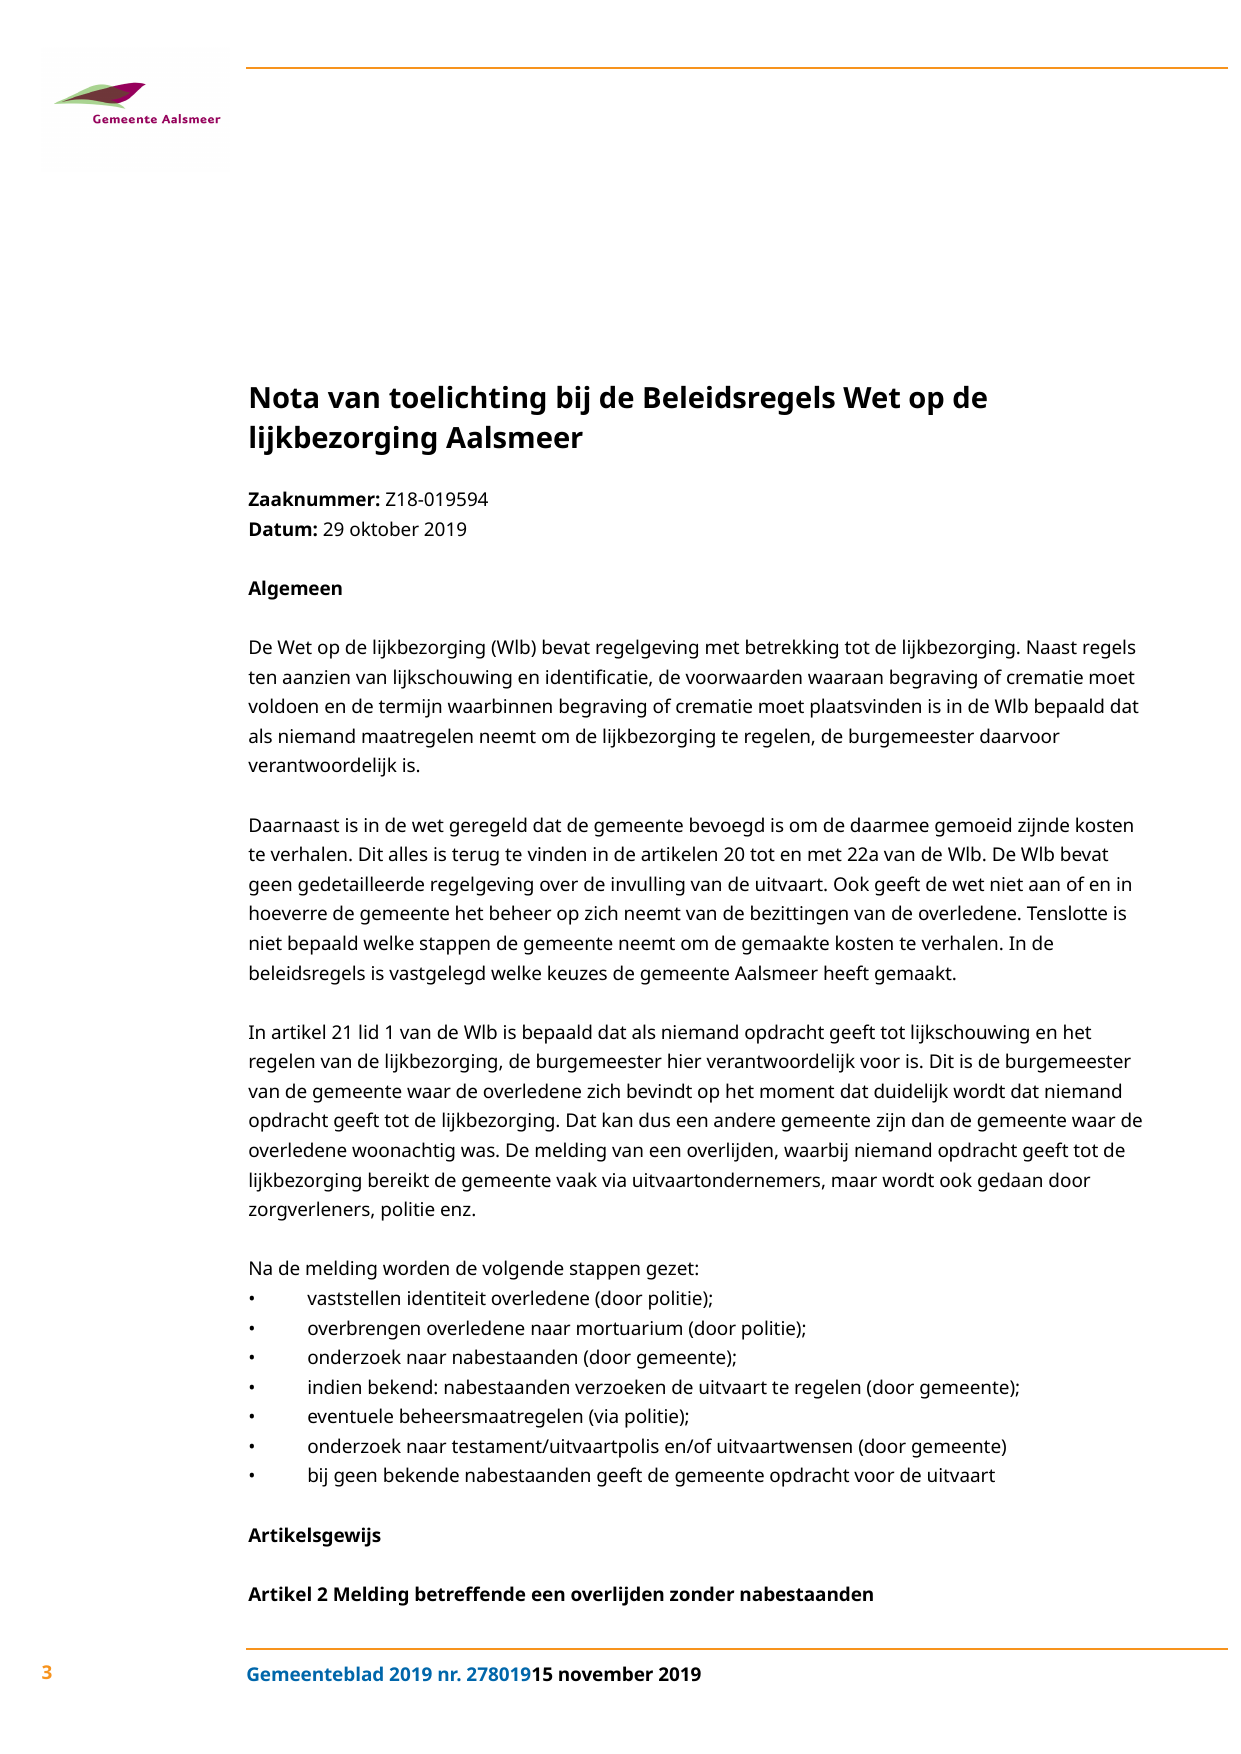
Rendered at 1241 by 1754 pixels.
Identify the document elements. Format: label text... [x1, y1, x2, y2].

text Zaaknummer: Z18-019594 [248, 486, 1152, 512]
picture [41, 47, 231, 172]
text Algemeen [248, 575, 1152, 601]
list bij geen bekende nabestaanden geeft de gemeente opdracht voor de uitvaart [248, 1463, 1152, 1488]
text Daarnaast is in de wet geregeld dat de gemeente bevoegd is om de daarmee gemoeid zijnde kosten te verhalen. Dit alles is terug te vinden in de artikelen 20 tot en met 22a van de Wlb. De Wlb bevat geen gedetailleerde regelgeving over de invulling van de uitvaart. Ook geeft de wet niet aan of en in hoeverre de gemeente het beheer op zich neemt van de bezittingen van de overledene. Tenslotte is niet bepaald welke stappen de gemeente neemt om de gemaakte kosten te verhalen. In de beleidsregels is vastgelegd welke keuzes de gemeente Aalsmeer heeft gemaakt. [248, 812, 1152, 985]
text Nota van toelichting bij de Beleidsregels Wet op de lijkbezorging Aalsmeer [248, 378, 1152, 457]
text De Wet op de lijkbezorging (Wlb) bevat regelgeving met betrekking tot de lijkbezorging. Naast regels ten aanzien van lijkschouwing en identificatie, de voorwaarden waaraan begraving of crematie moet voldoen en de termijn waarbinnen begraving of crematie moet plaatsvinden is in de Wlb bepaald dat als niemand maatregelen neemt om de lijkbezorging te regelen, de burgemeester daarvoor verantwoordelijk is. [248, 634, 1152, 778]
list indien bekend: nabestaanden verzoeken de uitvaart te regelen (door gemeente); [248, 1374, 1152, 1399]
list onderzoek naar testament/uitvaartpolis en/of uitvaartwensen (door gemeente) [248, 1433, 1152, 1459]
list onderzoek naar nabestaanden (door gemeente); [248, 1344, 1152, 1370]
text Artikelsgewijs [248, 1522, 1152, 1547]
list vaststellen identiteit overledene (door politie); [248, 1285, 1152, 1311]
text Datum: 29 oktober 2019 [248, 516, 1152, 542]
text Na de melding worden de volgende stappen gezet: [248, 1256, 1152, 1281]
list eventuele beheersmaatregelen (via politie); [248, 1403, 1152, 1429]
text In artikel 21 lid 1 van de Wlb is bepaald dat als niemand opdracht geeft tot lijkschouwing en het regelen van de lijkbezorging, de burgemeester hier verantwoordelijk voor is. Dit is de burgemeester van de gemeente waar de overledene zich bevindt op het moment dat duidelijk wordt dat niemand opdracht geeft tot de lijkbezorging. Dat kan dus een andere gemeente zijn dan de gemeente waar de overledene woonachtig was. De melding van een overlijden, waarbij niemand opdracht geeft tot de lijkbezorging bereikt de gemeente vaak via uitvaartondernemers, maar wordt ook gedaan door zorgverleners, politie enz. [248, 1019, 1152, 1222]
list overbrengen overledene naar mortuarium (door politie); [248, 1315, 1152, 1340]
text Artikel 2 Melding betreffende een overlijden zonder nabestaanden [248, 1581, 1152, 1607]
